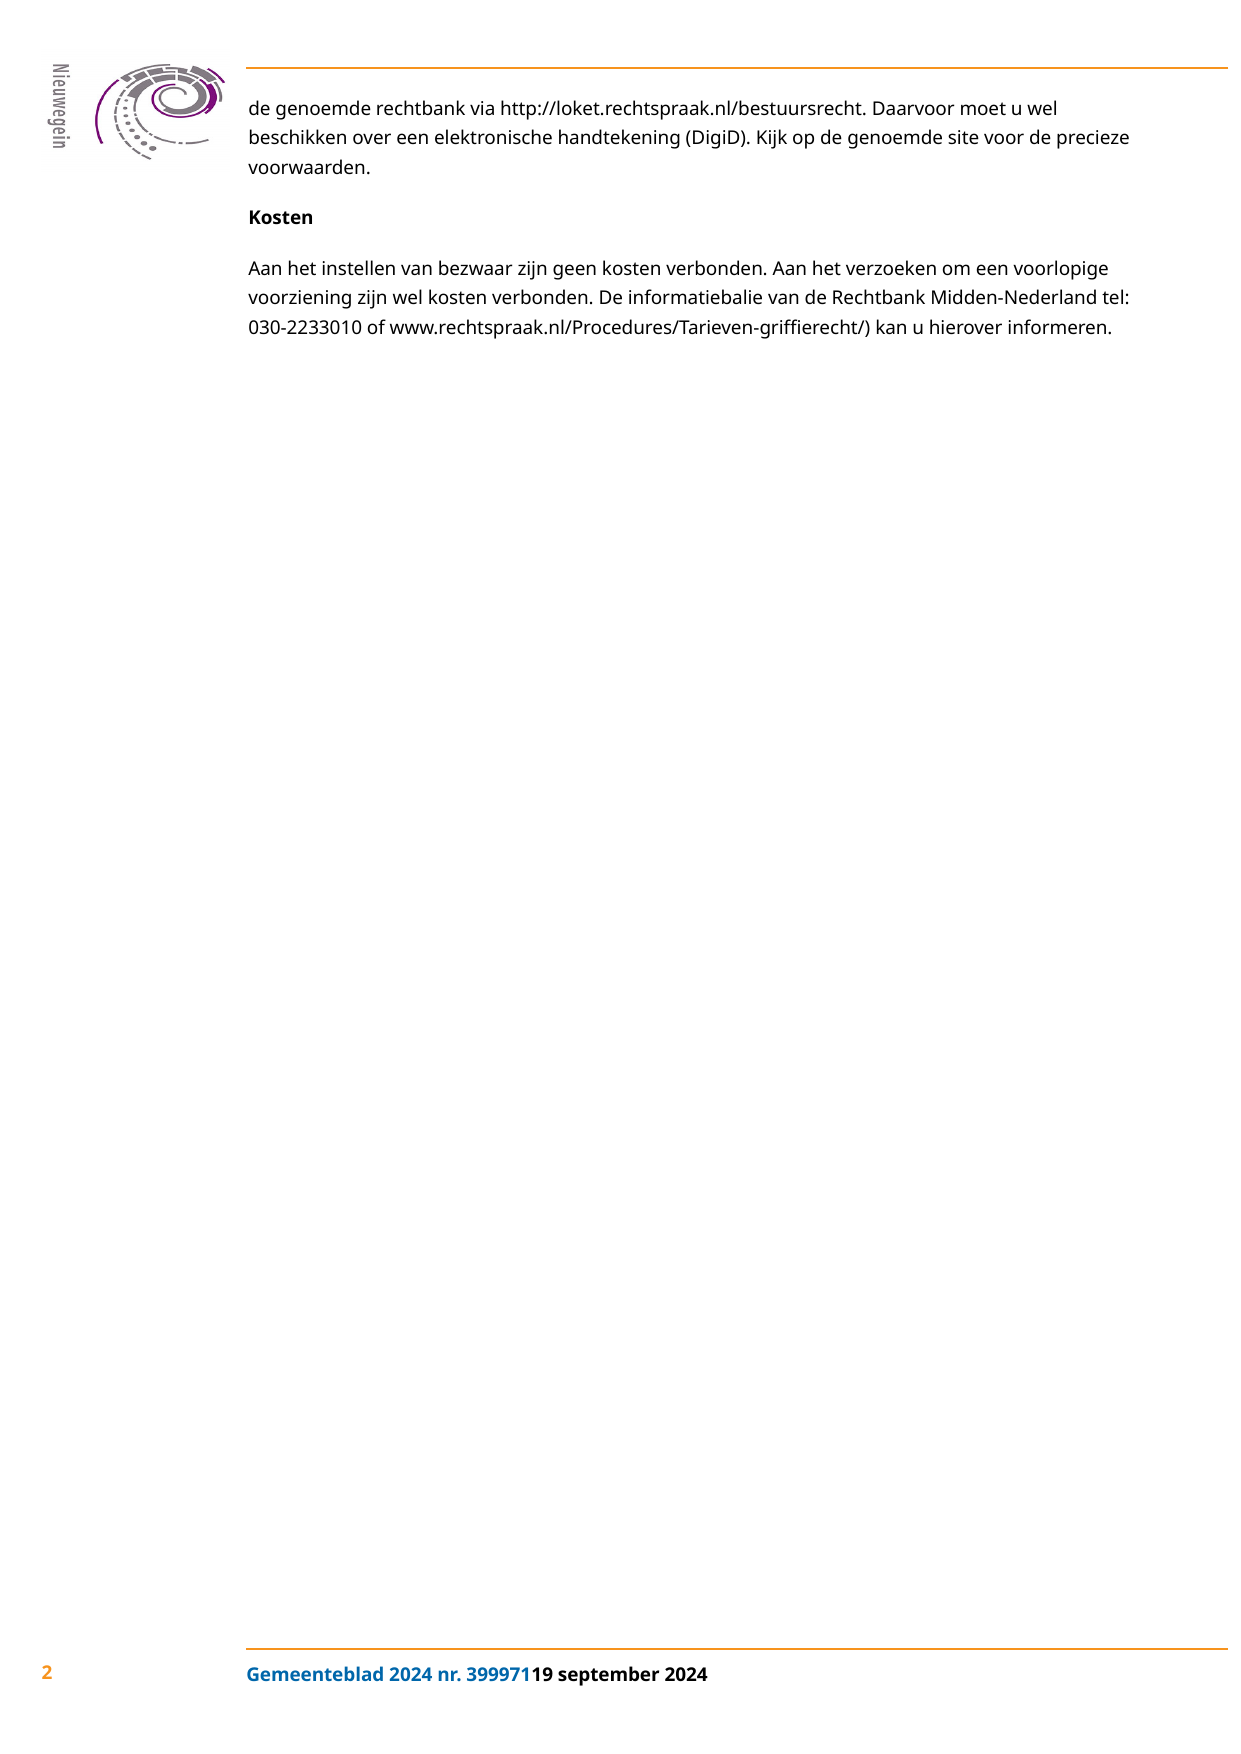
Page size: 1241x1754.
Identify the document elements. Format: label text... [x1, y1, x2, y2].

text de genoemde rechtbank via http://loket.rechtspraak.nl/bestuursrecht. Daarvoor moet u wel beschikken over een elektronische handtekening (DigiD). Kijk op de genoemde site voor de precieze voorwaarden. [248, 95, 1152, 180]
picture [41, 47, 231, 172]
text Aan het instellen van bezwaar zijn geen kosten verbonden. Aan het verzoeken om een voorlopige voorziening zijn wel kosten verbonden. De informatiebalie van de Rechtbank Midden-Nederland tel: 030-2233010 of www.rechtspraak.nl/Procedures/Tarieven-griffierecht/) kan u hierover informeren. [248, 255, 1152, 340]
text Kosten [248, 204, 1152, 230]
